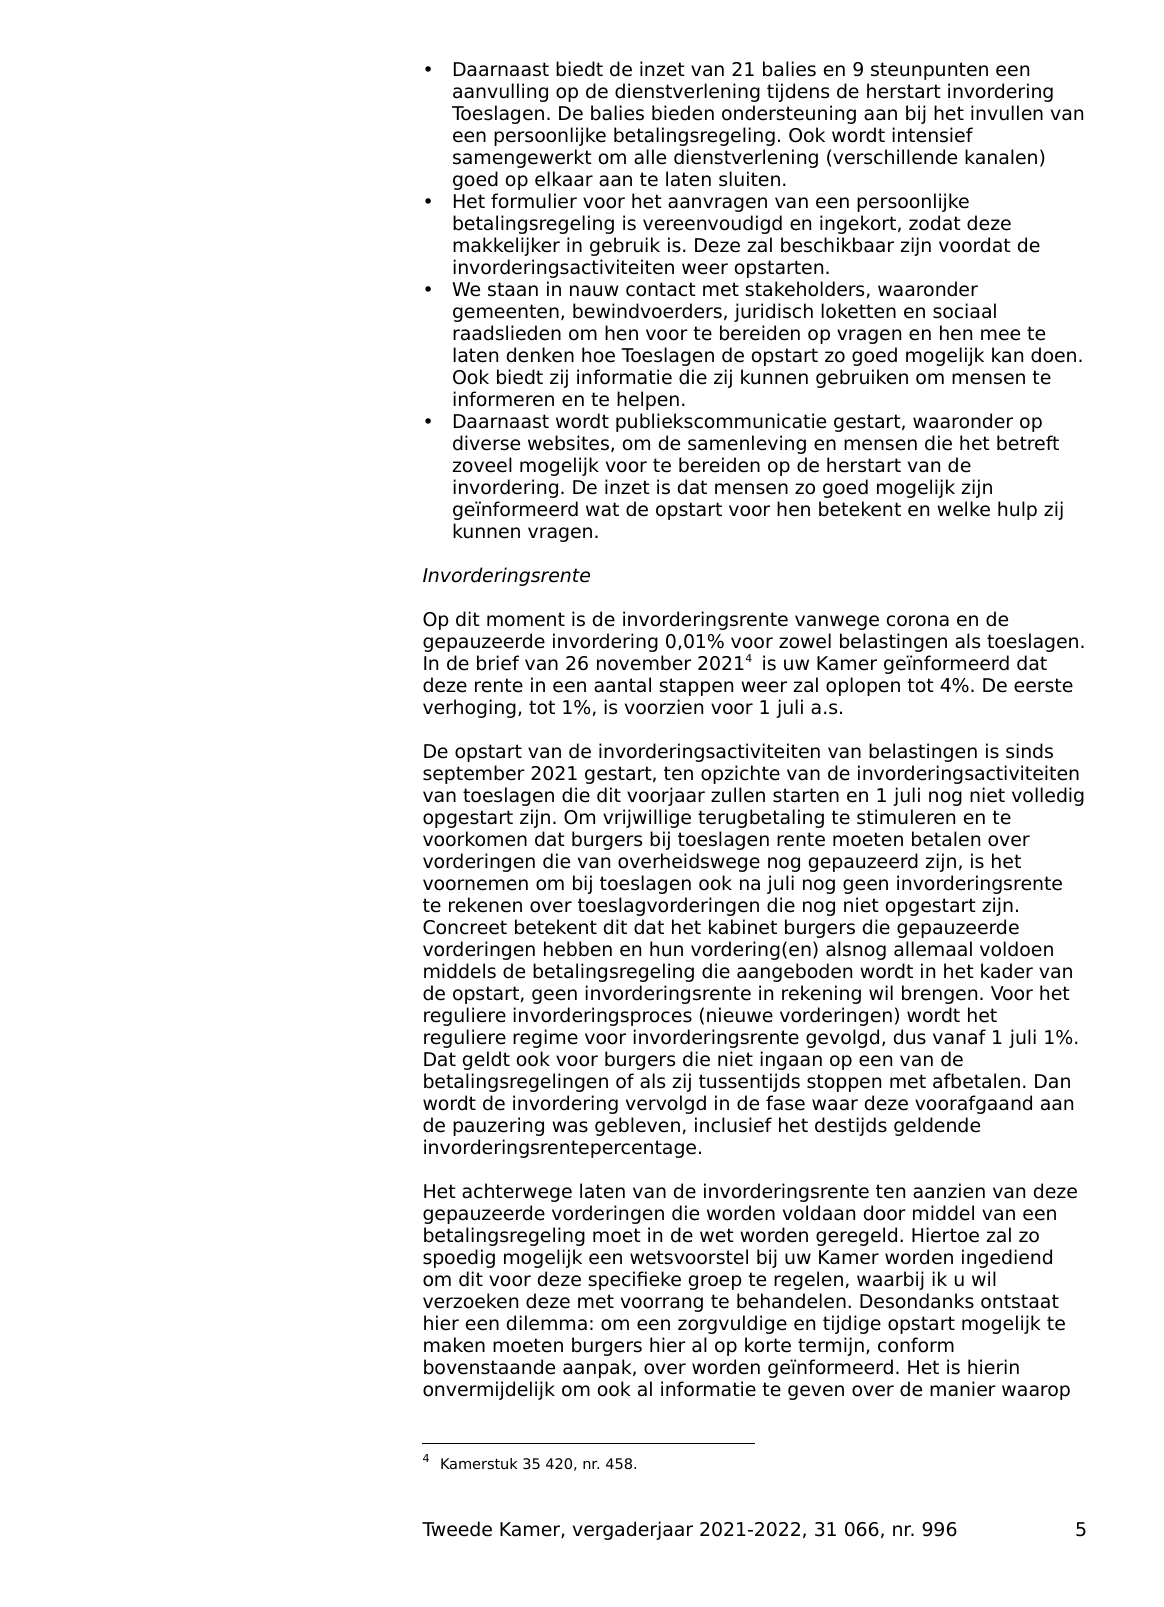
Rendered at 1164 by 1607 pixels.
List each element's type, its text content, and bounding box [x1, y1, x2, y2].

text Het achterwege laten van de invorderingsrente ten aanzien van deze gepauzeerde vorderingen die worden voldaan door middel van een betalingsregeling moet in de wet worden geregeld. Hiertoe zal zo spoedig mogelijk een wetsvoorstel bij uw Kamer worden ingediend om dit voor deze specifieke groep te regelen, waarbij ik u wil verzoeken deze met voorrang te behandelen. Desondanks ontstaat hier een dilemma: om een zorgvuldige en tijdige opstart mogelijk te maken moeten burgers hier al op korte termijn, conform bovenstaande aanpak, over worden geïnformeerd. Het is hierin onvermijdelijk om ook al informatie te geven over de manier waarop [422, 1181, 1087, 1401]
text • Daarnaast wordt publiekscommunicatie gestart, waaronder op diverse websites, om de samenleving en mensen die het betreft zoveel mogelijk voor te bereiden op de herstart van de invordering. De inzet is dat mensen zo goed mogelijk zijn geïnformeerd wat de opstart voor hen betekent en welke hulp zij kunnen vragen. [422, 411, 1087, 543]
text • Het formulier voor het aanvragen van een persoonlijke betalingsregeling is vereenvoudigd en ingekort, zodat deze makkelijker in gebruik is. Deze zal beschikbaar zijn voordat de invorderingsactiviteiten weer opstarten. [422, 191, 1087, 279]
text • We staan in nauw contact met stakeholders, waaronder gemeenten, bewindvoerders, juridisch loketten en sociaal raadslieden om hen voor te bereiden op vragen en hen mee te laten denken hoe Toeslagen de opstart zo goed mogelijk kan doen. Ook biedt zij informatie die zij kunnen gebruiken om mensen te informeren en te helpen. [422, 279, 1087, 411]
subtitle Invorderingsrente [422, 565, 1087, 587]
text Op dit moment is de invorderingsrente vanwege corona en de gepauzeerde invordering 0,01% voor zowel belastingen als toeslagen. In de brief van 26 november 2021 is uw Kamer geïnformeerd dat deze rente in een aantal stappen weer zal oplopen tot 4%. De eerste verhoging, tot 1%, is voorzien voor 1 juli a.s. [422, 609, 1087, 719]
text De opstart van de invorderingsactiviteiten van belastingen is sinds september 2021 gestart, ten opzichte van de invorderingsactiviteiten van toeslagen die dit voorjaar zullen starten en 1 juli nog niet volledig opgestart zijn. Om vrijwillige terugbetaling te stimuleren en te voorkomen dat burgers bij toeslagen rente moeten betalen over vorderingen die van overheidswege nog gepauzeerd zijn, is het voornemen om bij toeslagen ook na juli nog geen invorderingsrente te rekenen over toeslagvorderingen die nog niet opgestart zijn. Concreet betekent dit dat het kabinet burgers die gepauzeerde vorderingen hebben en hun vordering(en) alsnog allemaal voldoen middels de betalingsregeling die aangeboden wordt in het kader van de opstart, geen invorderingsrente in rekening wil brengen. Voor het reguliere invorderingsproces (nieuwe vorderingen) wordt het reguliere regime voor invorderingsrente gevolgd, dus vanaf 1 juli 1%. Dat geldt ook voor burgers die niet ingaan op een van de betalingsregelingen of als zij tussentijds stoppen met afbetalen. Dan wordt de invordering vervolgd in de fase waar deze voorafgaand aan de pauzering was gebleven, inclusief het destijds geldende invorderingsrentepercentage. [422, 741, 1087, 1159]
text Kamerstuk 35 420, nr. 458. [422, 1452, 1087, 1474]
text • Daarnaast biedt de inzet van 21 balies en 9 steunpunten een aanvulling op de dienstverlening tijdens de herstart invordering Toeslagen. De balies bieden ondersteuning aan bij het invullen van een persoonlijke betalingsregeling. Ook wordt intensief samengewerkt om alle dienstverlening (verschillende kanalen) goed op elkaar aan te laten sluiten. [422, 59, 1087, 191]
